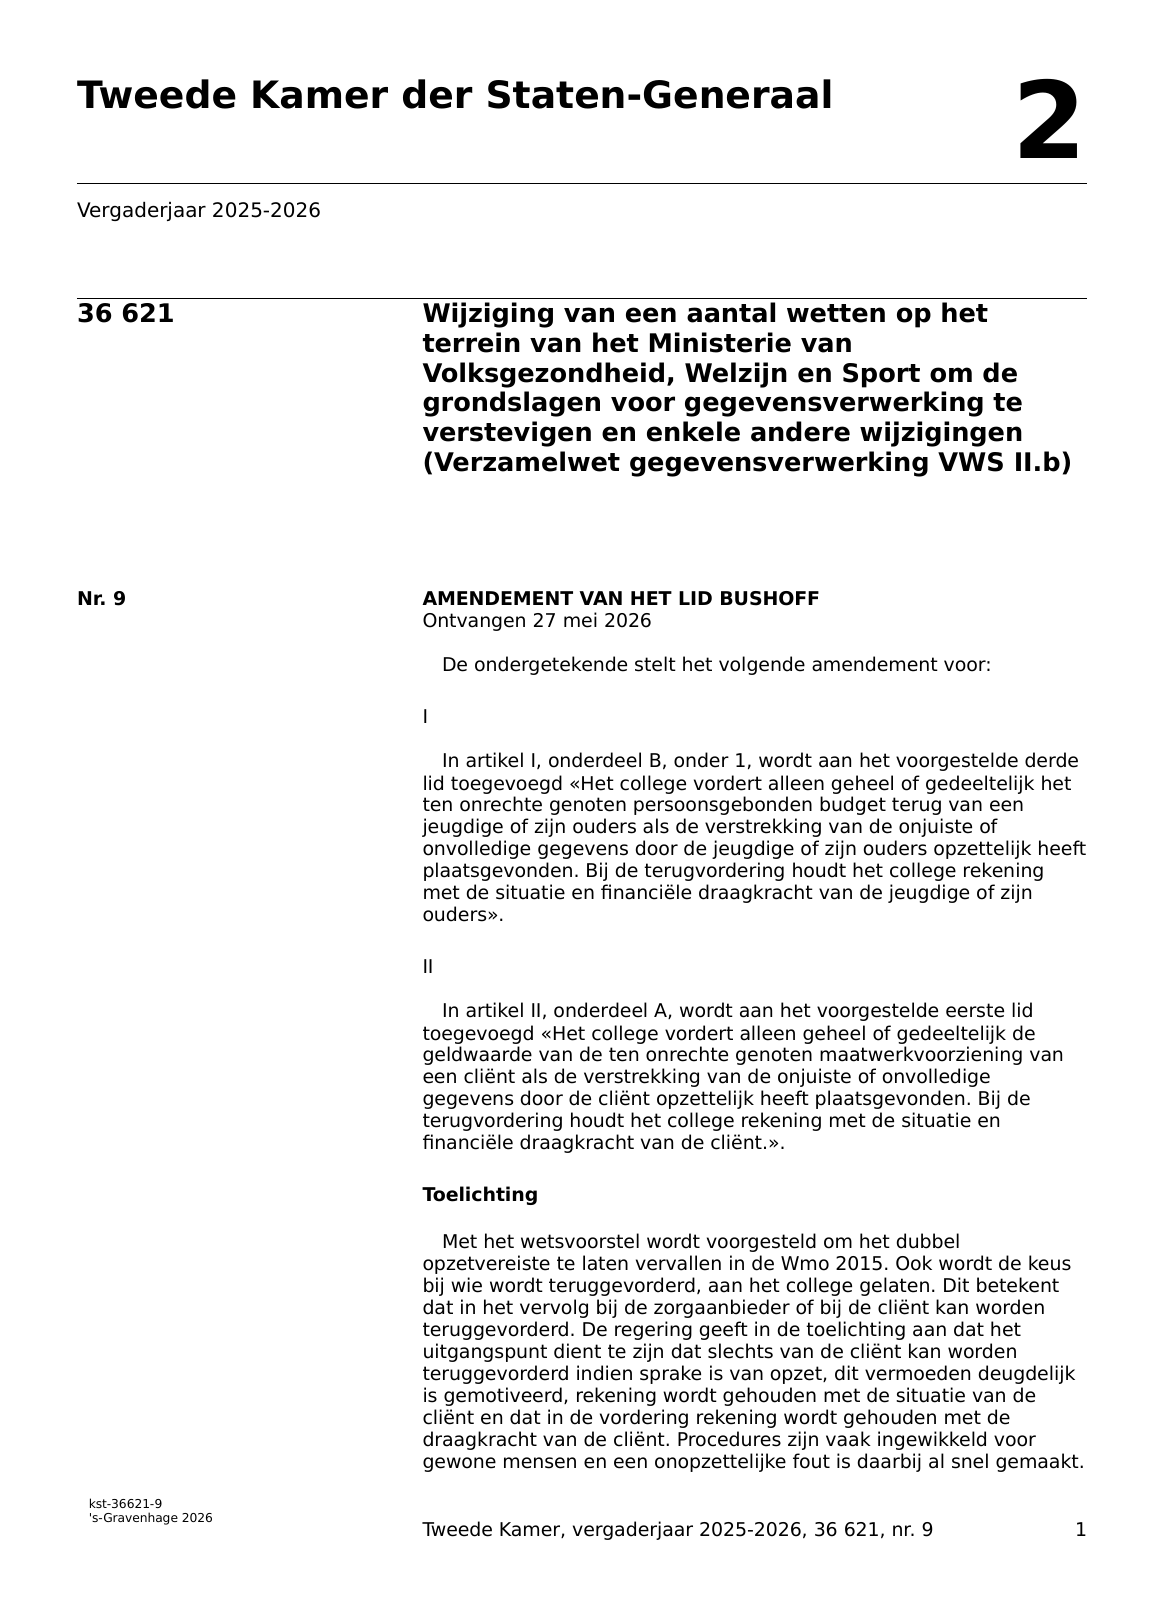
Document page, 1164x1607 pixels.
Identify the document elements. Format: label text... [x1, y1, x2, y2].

subtitle 36 621 Wijziging van een aantal wetten op het terrein van het Ministerie van Volksgezondheid, Welzijn en Sport om de grondslagen voor gegevensverwerking te verstevigen en enkele andere wijzigingen (Verzamelwet gegevensverwerking VWS II.b) [77, 299, 1087, 477]
text In artikel II, onderdeel A, wordt aan het voorgestelde eerste lid toegevoegd «Het college vordert alleen geheel of gedeeltelijk de geldwaarde van de ten onrechte genoten maatwerkvoorziening van een cliënt als de verstrekking van de onjuiste of onvolledige gegevens door de cliënt opzettelijk heeft plaatsgevonden. Bij de terugvordering houdt het college rekening met de situatie en financiële draagkracht van de cliënt.». [422, 1000, 1087, 1154]
subtitle Nr. 9 AMENDEMENT VAN HET LID BUSHOFF [77, 588, 1087, 610]
text Met het wetsvoorstel wordt voorgesteld om het dubbel opzetvereiste te laten vervallen in de Wmo 2015. Ook wordt de keus bij wie wordt teruggevorderd, aan het college gelaten. Dit betekent dat in het vervolg bij de zorgaanbieder of bij de cliënt kan worden teruggevorderd. De regering geeft in de toelichting aan dat het uitgangspunt dient te zijn dat slechts van de cliënt kan worden teruggevorderd indien sprake is van opzet, dit vermoeden deugdelijk is gemotiveerd, rekening wordt gehouden met de situatie van de cliënt en dat in de vordering rekening wordt gehouden met de draagkracht van de cliënt. Procedures zijn vaak ingewikkeld voor gewone mensen en een onopzettelijke fout is daarbij al snel gemaakt. [422, 1231, 1087, 1473]
table_header 2 [886, 59, 1087, 183]
subtitle Toelichting [422, 1184, 1087, 1206]
table_cell Vergaderjaar 2025-2026 [77, 184, 1087, 298]
text In artikel I, onderdeel B, onder 1, wordt aan het voorgestelde derde lid toegevoegd «Het college vordert alleen geheel of gedeeltelijk het ten onrechte genoten persoonsgebonden budget terug van een jeugdige of zijn ouders als de verstrekking van de onjuiste of onvolledige gegevens door de jeugdige of zijn ouders opzettelijk heeft plaatsgevonden. Bij de terugvordering houdt het college rekening met de situatie en financiële draagkracht van de jeugdige of zijn ouders». [422, 750, 1087, 926]
subtitle II [422, 956, 1087, 978]
text Ontvangen 27 mei 2026 [422, 610, 1087, 632]
text 's-Gravenhage 2026 [88, 1511, 323, 1525]
text De ondergetekende stelt het volgende amendement voor: [422, 654, 1087, 676]
table_header Tweede Kamer der Staten-Generaal [77, 59, 886, 183]
text kst-36621-9 [88, 1497, 323, 1511]
subtitle I [422, 706, 1087, 728]
